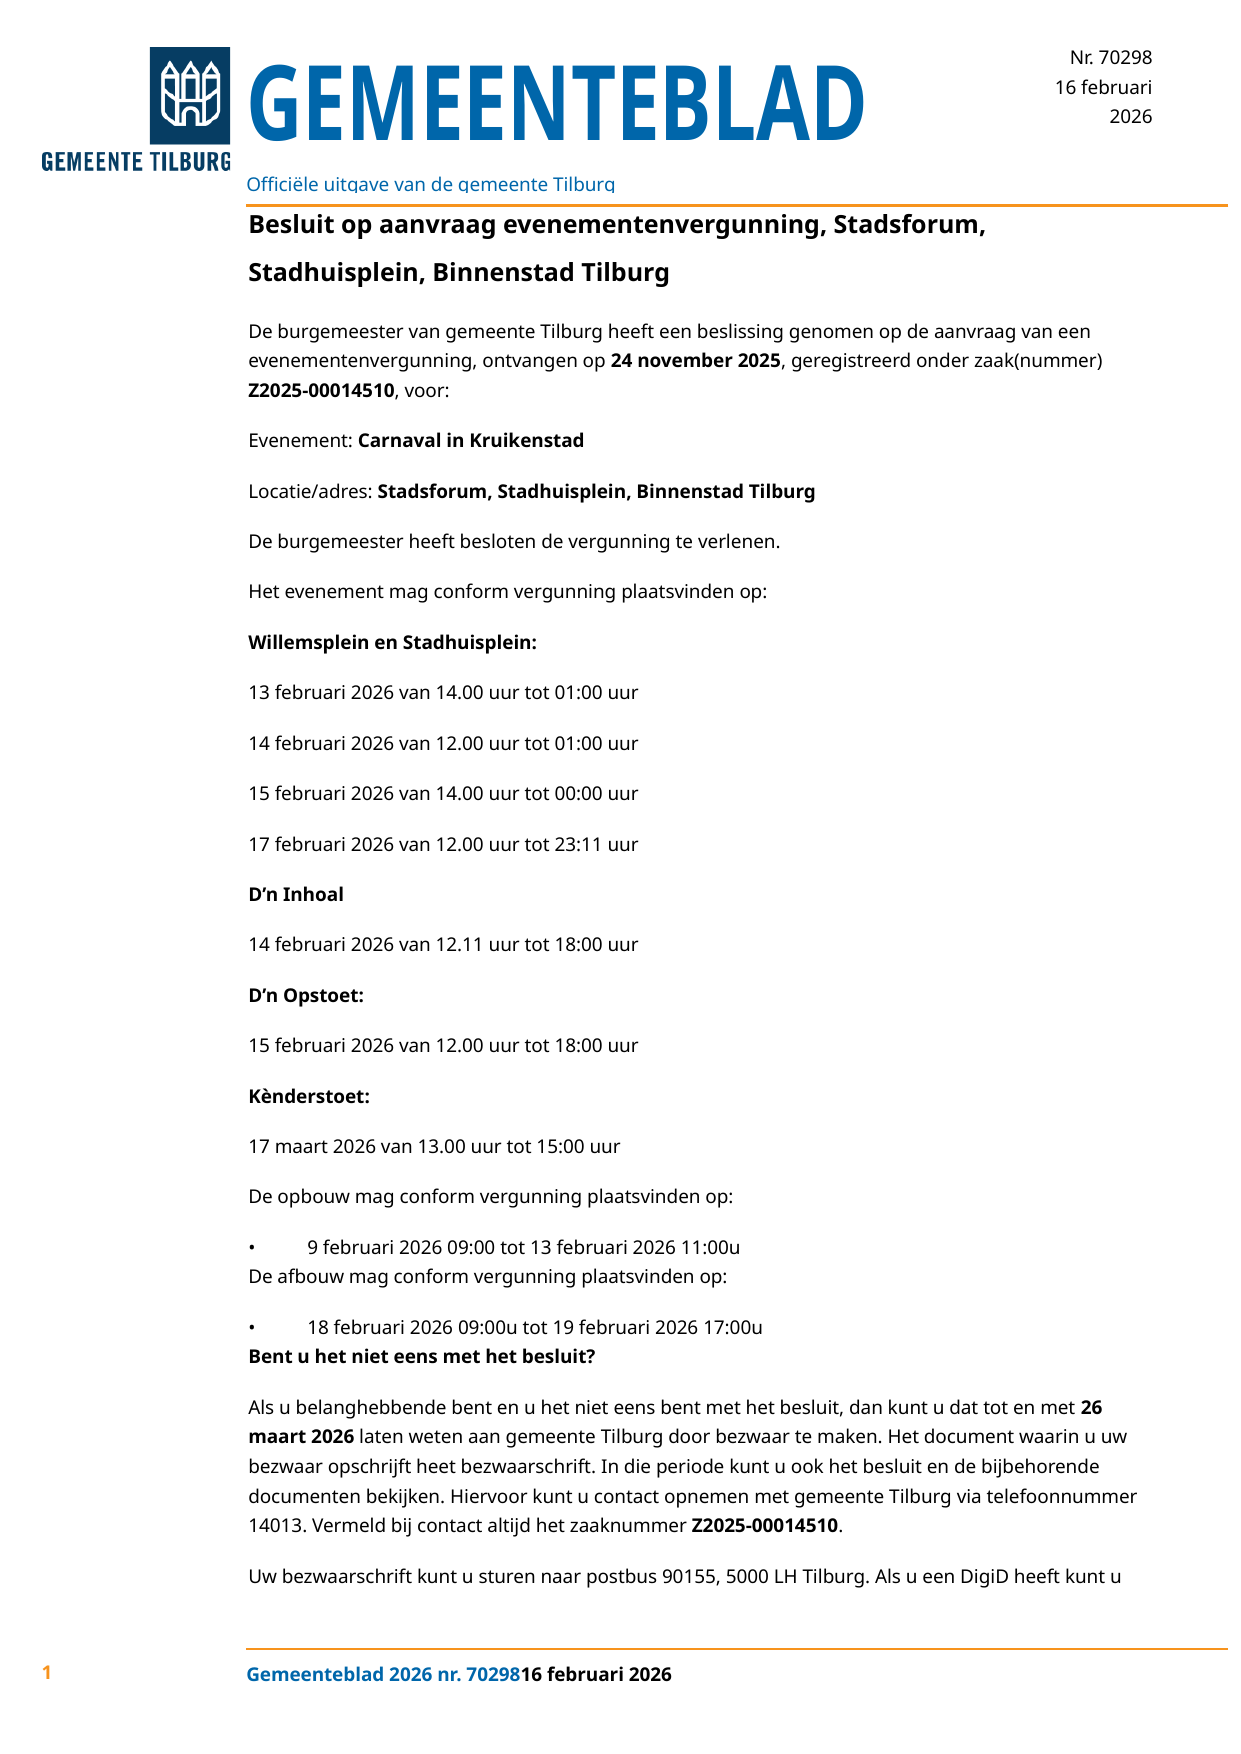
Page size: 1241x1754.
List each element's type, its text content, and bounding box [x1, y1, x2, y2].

text 17 februari 2026 van 12.00 uur tot 23:11 uur [248, 831, 1152, 857]
text 15 februari 2026 van 14.00 uur tot 00:00 uur [248, 780, 1152, 806]
text 17 maart 2026 van 13.00 uur tot 15:00 uur [248, 1133, 1152, 1159]
text De burgemeester van gemeente Tilburg heeft een beslissing genomen op de aanvraag van een evenementenvergunning, ontvangen op 24 november 2025, geregistreerd onder zaak(nummer) Z2025-00014510, voor: [248, 318, 1152, 403]
picture [41, 47, 231, 172]
text 14 februari 2026 van 12.00 uur tot 01:00 uur [248, 730, 1152, 756]
text 13 februari 2026 van 14.00 uur tot 01:00 uur [248, 679, 1152, 705]
text Willemsplein en Stadhuisplein: [248, 629, 1152, 655]
text Kènderstoet: [248, 1083, 1152, 1109]
list 9 februari 2026 09:00 tot 13 februari 2026 11:00u [248, 1234, 1152, 1260]
text Besluit op aanvraag evenementenvergunning, Stadsforum, Stadhuisplein, Binnenstad Tilburg [248, 207, 1152, 288]
text D’n Opstoet: [248, 982, 1152, 1008]
text Het evenement mag conform vergunning plaatsvinden op: [248, 579, 1152, 604]
text 15 februari 2026 van 12.00 uur tot 18:00 uur [248, 1032, 1152, 1058]
text D’n Inhoal [248, 881, 1152, 907]
text 14 februari 2026 van 12.11 uur tot 18:00 uur [248, 932, 1152, 957]
text Uw bezwaarschrift kunt u sturen naar postbus 90155, 5000 LH Tilburg. Als u een DigiD heeft kunt u [248, 1563, 1152, 1589]
text De opbouw mag conform vergunning plaatsvinden op: [248, 1184, 1152, 1209]
text De burgemeester heeft besloten de vergunning te verlenen. [248, 528, 1152, 554]
text Als u belanghebbende bent en u het niet eens bent met het besluit, dan kunt u dat tot en met 26 maart 2026 laten weten aan gemeente Tilburg door bezwaar te maken. Het document waarin u uw bezwaar opschrijft heet bezwaarschrift. In die periode kunt u ook het besluit en de bijbehorende documenten bekijken. Hiervoor kunt u contact opnemen met gemeente Tilburg via telefoonnummer 14013. Vermeld bij contact altijd het zaaknummer Z2025-00014510. [248, 1394, 1152, 1538]
list 18 februari 2026 09:00u tot 19 februari 2026 17:00u [248, 1314, 1152, 1340]
text Bent u het niet eens met het besluit? [248, 1344, 1152, 1369]
text Locatie/adres: Stadsforum, Stadhuisplein, Binnenstad Tilburg [248, 478, 1152, 504]
text De afbouw mag conform vergunning plaatsvinden op: [248, 1264, 1152, 1289]
text Evenement: Carnaval in Kruikenstad [248, 427, 1152, 453]
